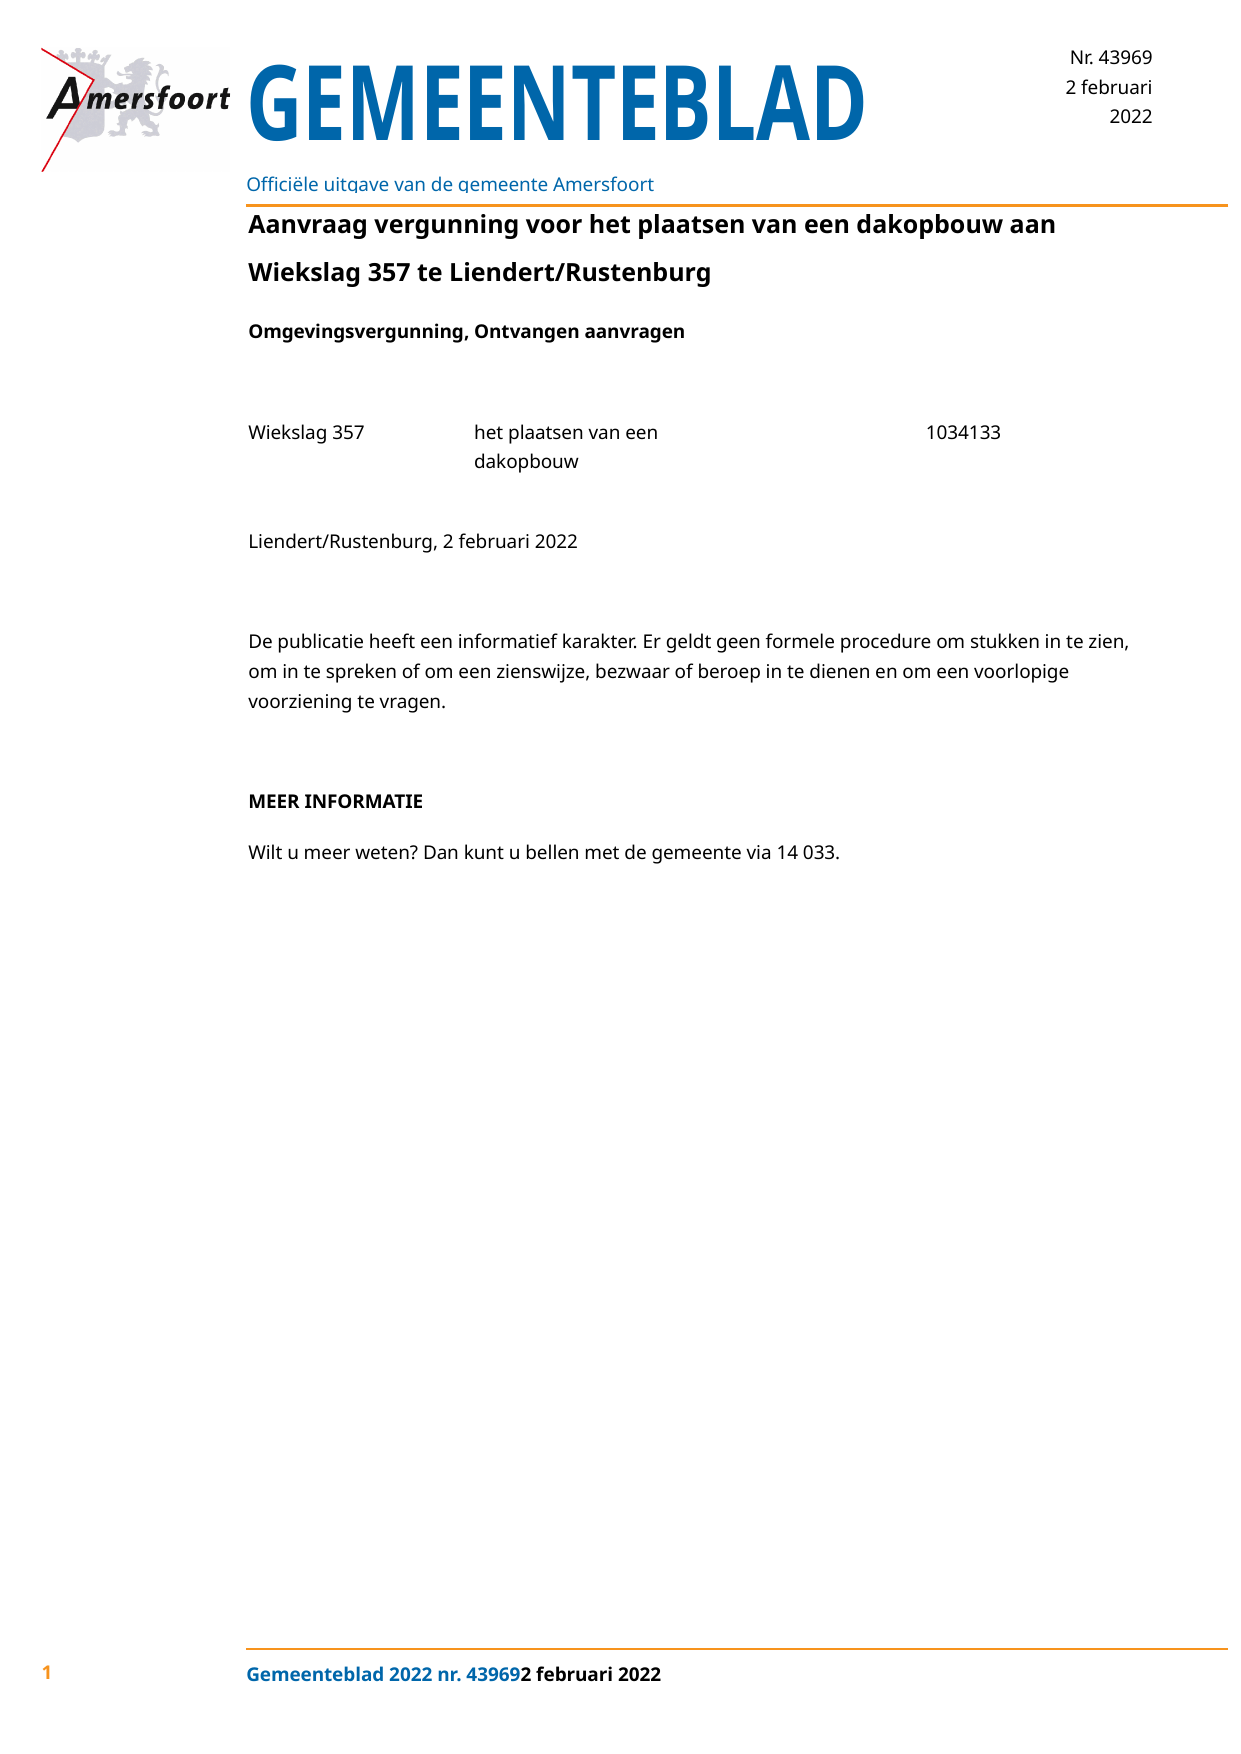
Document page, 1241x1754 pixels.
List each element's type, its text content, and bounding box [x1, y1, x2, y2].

text Wilt u meer weten? Dan kunt u bellen met de gemeente via 14 033. [248, 839, 1152, 865]
text De publicatie heeft een informatief karakter. Er geldt geen formele procedure om stukken in te zien, om in te spreken of om een zienswijze, bezwaar of beroep in te dienen en om een voorlopige voorziening te vragen. [248, 629, 1152, 713]
table_header 1034133 [926, 419, 1152, 474]
table_header het plaatsen van een dakopbouw [474, 419, 700, 474]
text MEER INFORMATIE [248, 789, 1152, 814]
picture [41, 47, 231, 172]
text Omgevingsvergunning, Ontvangen aanvragen [248, 318, 1152, 344]
table_header [700, 419, 926, 474]
table_header Wiekslag 357 [248, 419, 474, 474]
text Aanvraag vergunning voor het plaatsen van een dakopbouw aan Wiekslag 357 te Liendert/Rustenburg [248, 207, 1152, 288]
text Liendert/Rustenburg, 2 februari 2022 [248, 528, 1152, 553]
